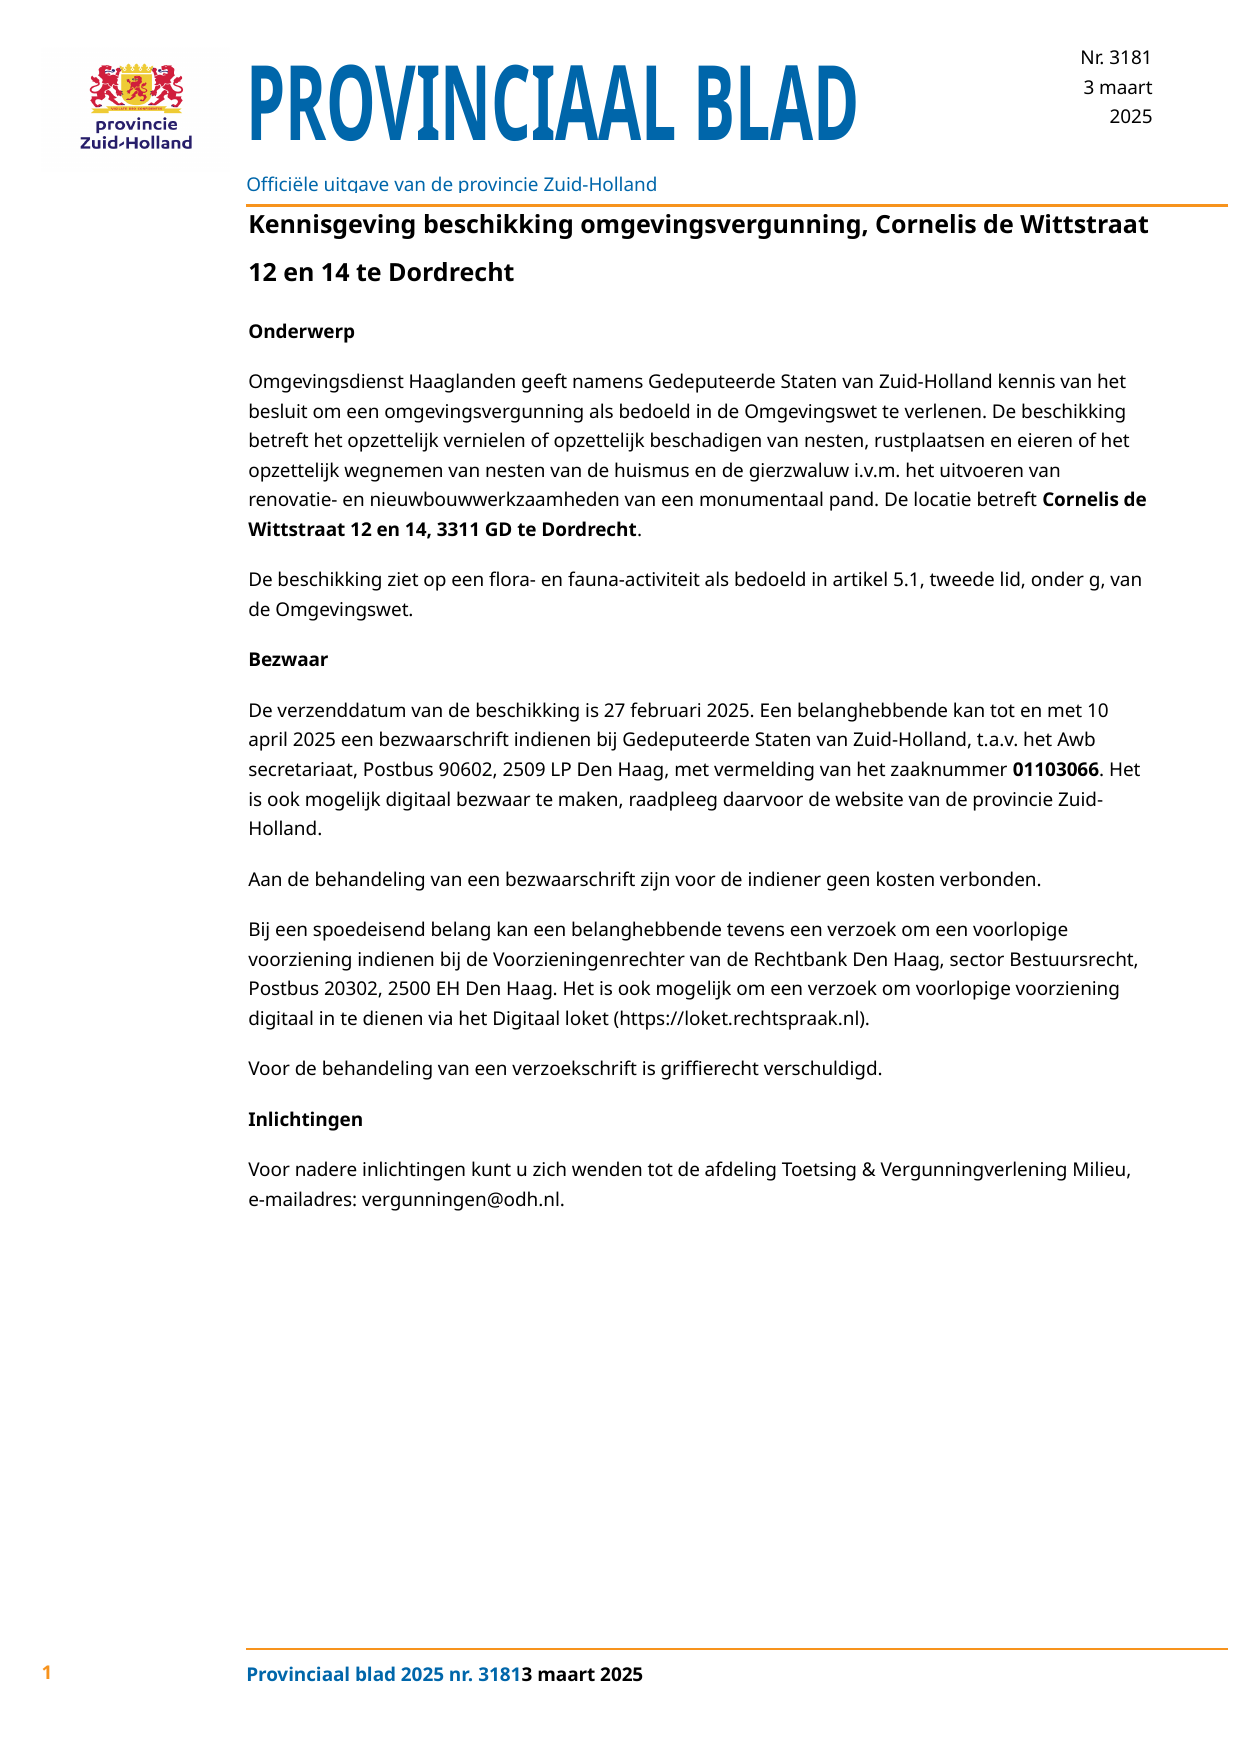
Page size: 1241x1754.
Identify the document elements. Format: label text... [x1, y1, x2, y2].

text Kennisgeving beschikking omgevingsvergunning, Cornelis de Wittstraat 12 en 14 te Dordrecht [248, 207, 1152, 288]
text Onderwerp [248, 318, 1152, 344]
text Bij een spoedeisend belang kan een belanghebbende tevens een verzoek om een voorlopige voorziening indienen bij de Voorzieningenrechter van de Rechtbank Den Haag, sector Bestuursrecht, Postbus 20302, 2500 EH Den Haag. Het is ook mogelijk om een verzoek om voorlopige voorziening digitaal in te dienen via het Digitaal loket (https://loket.rechtspraak.nl). [248, 916, 1152, 1031]
text De beschikking ziet op een flora- en fauna-activiteit als bedoeld in artikel 5.1, tweede lid, onder g, van de Omgevingswet. [248, 567, 1152, 622]
picture [41, 47, 231, 172]
text Omgevingsdienst Haaglanden geeft namens Gedeputeerde Staten van Zuid-Holland kennis van het besluit om een omgevingsvergunning als bedoeld in de Omgevingswet te verlenen. De beschikking betreft het opzettelijk vernielen of opzettelijk beschadigen van nesten, rustplaatsen en eieren of het opzettelijk wegnemen van nesten van de huismus en de gierzwaluw i.v.m. het uitvoeren van renovatie- en nieuwbouwwerkzaamheden van een monumentaal pand. De locatie betreft Cornelis de Wittstraat 12 en 14, 3311 GD te Dordrecht. [248, 368, 1152, 542]
text Inlichtingen [248, 1106, 1152, 1132]
text Aan de behandeling van een bezwaarschrift zijn voor de indiener geen kosten verbonden. [248, 866, 1152, 892]
text Bezwaar [248, 647, 1152, 672]
text Voor nadere inlichtingen kunt u zich wenden tot de afdeling Toetsing & Vergunningverlening Milieu, e-mailadres: vergunningen@odh.nl. [248, 1156, 1152, 1212]
text Voor de behandeling van een verzoekschrift is griffierecht verschuldigd. [248, 1055, 1152, 1081]
text De verzenddatum van de beschikking is 27 februari 2025. Een belanghebbende kan tot en met 10 april 2025 een bezwaarschrift indienen bij Gedeputeerde Staten van Zuid-Holland, t.a.v. het Awb secretariaat, Postbus 90602, 2509 LP Den Haag, met vermelding van het zaaknummer 01103066. Het is ook mogelijk digitaal bezwaar te maken, raadpleeg daarvoor de website van de provincie Zuid-Holland. [248, 697, 1152, 841]
